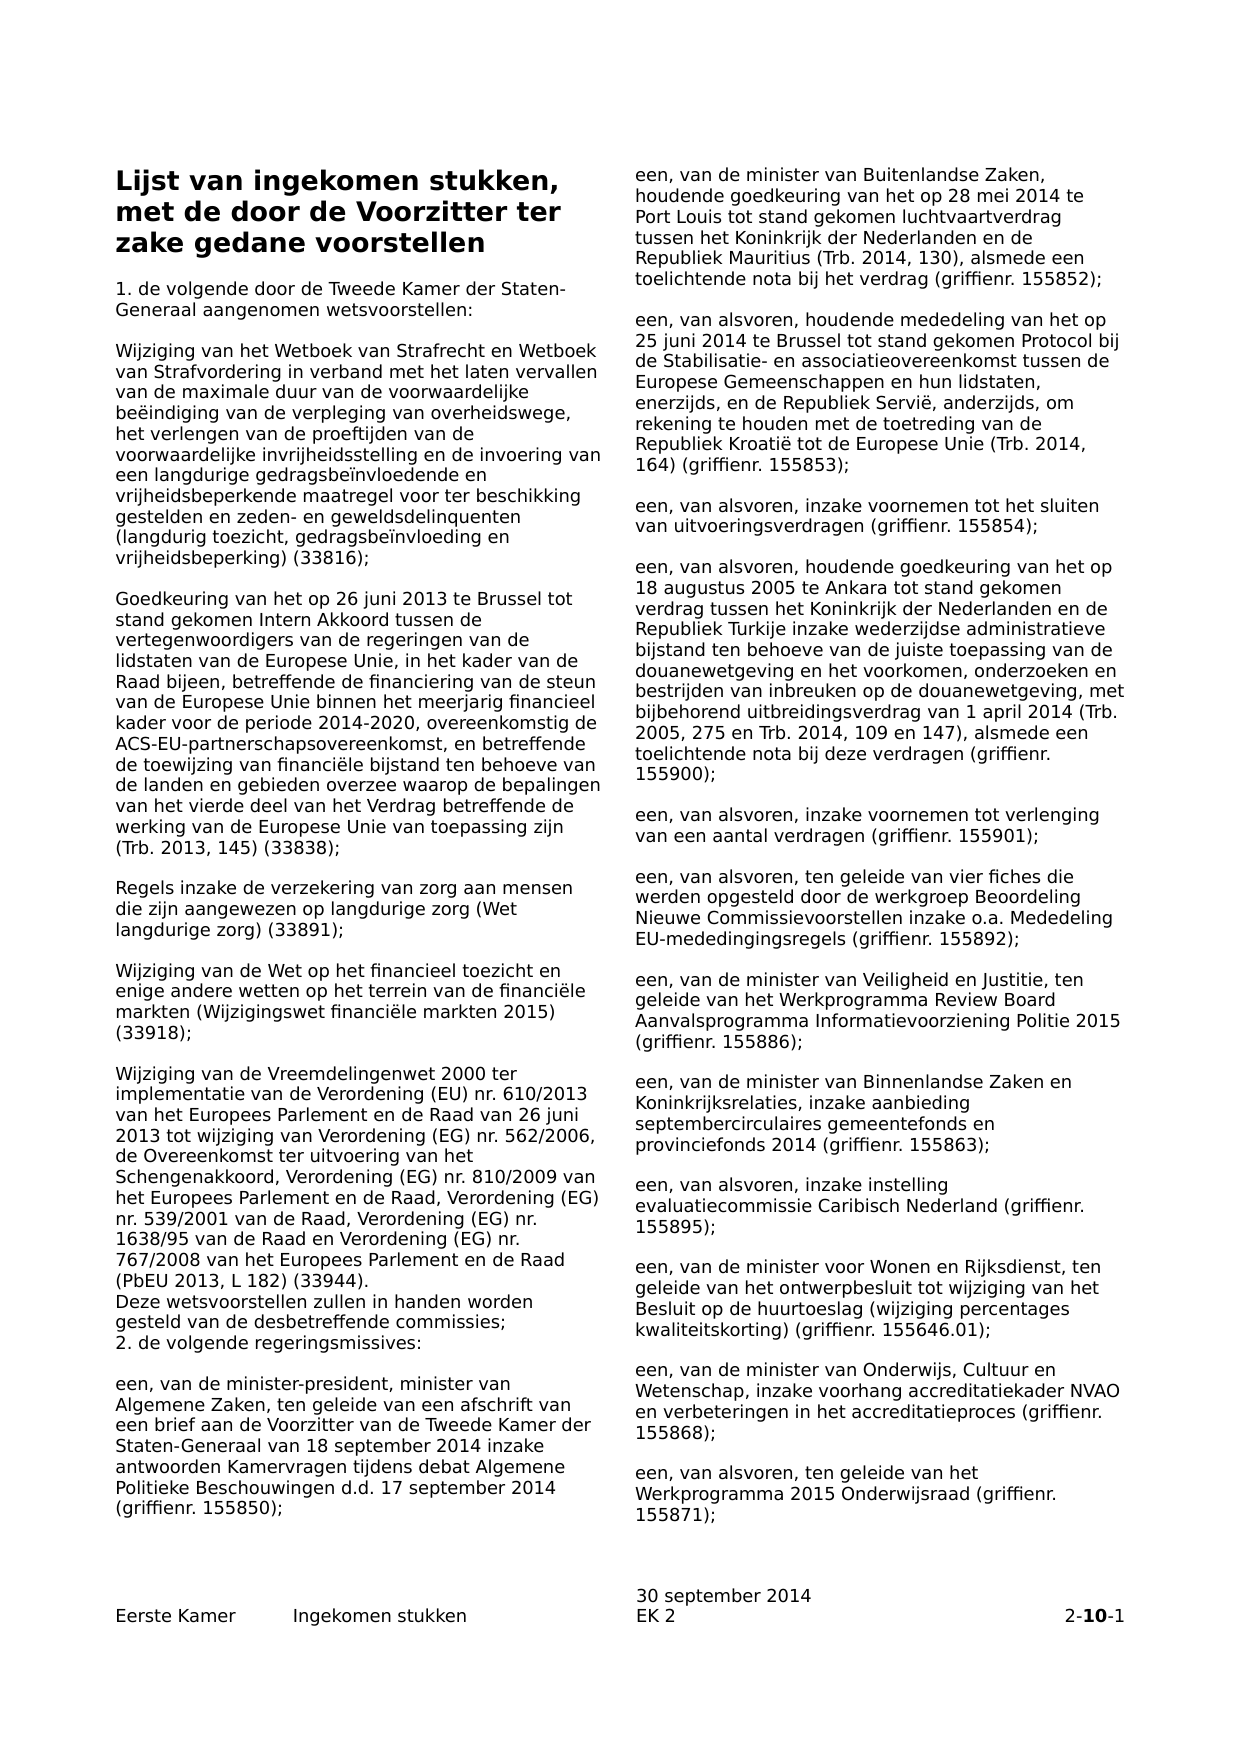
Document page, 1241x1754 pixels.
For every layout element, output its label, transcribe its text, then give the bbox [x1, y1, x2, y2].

title Lijst van ingekomen stukken, met de door de Voorzitter ter zake gedane voorstellen [115, 165, 605, 259]
text 1. de volgende door de Tweede Kamer der Staten-Generaal aangenomen wetsvoorstellen: [115, 279, 605, 321]
text een, van alsvoren, houdende mededeling van het op 25 juni 2014 te Brussel tot stand gekomen Protocol bij de Stabilisatie- en associatieovereenkomst tussen de Europese Gemeenschappen en hun lidstaten, enerzijds, en de Republiek Servië, anderzijds, om rekening te houden met de toetreding van de Republiek Kroatië tot de Europese Unie (Trb. 2014, 164) (griffienr. 155853); [635, 310, 1125, 476]
text een, van de minister van Veiligheid en Justitie, ten geleide van het Werkprogramma Review Board Aanvalsprogramma Informatievoorziening Politie 2015 (griffienr. 155886); [635, 969, 1125, 1052]
text een, van alsvoren, inzake instelling evaluatiecommissie Caribisch Nederland (griffienr. 155895); [635, 1175, 1125, 1237]
text Goedkeuring van het op 26 juni 2013 te Brussel tot stand gekomen Intern Akkoord tussen de vertegenwoordigers van de regeringen van de lidstaten van de Europese Unie, in het kader van de Raad bijeen, betreffende de financiering van de steun van de Europese Unie binnen het meerjarig financieel kader voor de periode 2014-2020, overeenkomstig de ACS-EU-partnerschapsovereenkomst, en betreffende de toewijzing van financiële bijstand ten behoeve van de landen en gebieden overzee waarop de bepalingen van het vierde deel van het Verdrag betreffende de werking van de Europese Unie van toepassing zijn (Trb. 2013, 145) (33838); [115, 589, 605, 858]
text een, van alsvoren, houdende goedkeuring van het op 18 augustus 2005 te Ankara tot stand gekomen verdrag tussen het Koninkrijk der Nederlanden en de Republiek Turkije inzake wederzijdse administratieve bijstand ten behoeve van de juiste toepassing van de douanewetgeving en het voorkomen, onderzoeken en bestrijden van inbreuken op de douanewetgeving, met bijbehorend uitbreidingsverdrag van 1 april 2014 (Trb. 2005, 275 en Trb. 2014, 109 en 147), alsmede een toelichtende nota bij deze verdragen (griffienr. 155900); [635, 557, 1125, 785]
text Wijziging van de Wet op het financieel toezicht en enige andere wetten op het terrein van de financiële markten (Wijzigingswet financiële markten 2015) (33918); [115, 960, 605, 1043]
text een, van de minister voor Wonen en Rijksdienst, ten geleide van het ontwerpbesluit tot wijziging van het Besluit op de huurtoeslag (wijziging percentages kwaliteitskorting) (griffienr. 155646.01); [635, 1257, 1125, 1340]
text een, van alsvoren, inzake voornemen tot het sluiten van uitvoeringsverdragen (griffienr. 155854); [635, 496, 1125, 537]
text een, van de minister-president, minister van Algemene Zaken, ten geleide van een afschrift van een brief aan de Voorzitter van de Tweede Kamer der Staten-Generaal van 18 september 2014 inzake antwoorden Kamervragen tijdens debat Algemene Politieke Beschouwingen d.d. 17 september 2014 (griffienr. 155850); [115, 1374, 605, 1519]
text 2. de volgende regeringsmissives: [115, 1333, 605, 1354]
text een, van de minister van Binnenlandse Zaken en Koninkrijksrelaties, inzake aanbieding septembercirculaires gemeentefonds en provinciefonds 2014 (griffienr. 155863); [635, 1072, 1125, 1155]
text een, van alsvoren, ten geleide van vier fiches die werden opgesteld door de werkgroep Beoordeling Nieuwe Commissievoorstellen inzake o.a. Mededeling EU-mededingingsregels (griffienr. 155892); [635, 866, 1125, 949]
text Regels inzake de verzekering van zorg aan mensen die zijn aangewezen op langdurige zorg (Wet langdurige zorg) (33891); [115, 878, 605, 940]
text Wijziging van het Wetboek van Strafrecht en Wetboek van Strafvordering in verband met het laten vervallen van de maximale duur van de voorwaardelijke beëindiging van de verpleging van overheidswege, het verlengen van de proeftijden van de voorwaardelijke invrijheidsstelling en de invoering van een langdurige gedragsbeïnvloedende en vrijheidsbeperkende maatregel voor ter beschikking gestelden en zeden- en geweldsdelinquenten (langdurig toezicht, gedragsbeïnvloeding en vrijheidsbeperking) (33816); [115, 341, 605, 569]
text een, van alsvoren, ten geleide van het Werkprogramma 2015 Onderwijsraad (griffienr. 155871); [635, 1463, 1125, 1525]
text een, van de minister van Buitenlandse Zaken, houdende goedkeuring van het op 28 mei 2014 te Port Louis tot stand gekomen luchtvaartverdrag tussen het Koninkrijk der Nederlanden en de Republiek Mauritius (Trb. 2014, 130), alsmede een toelichtende nota bij het verdrag (griffienr. 155852); [635, 165, 1125, 290]
text Deze wetsvoorstellen zullen in handen worden gesteld van de desbetreffende commissies; [115, 1291, 605, 1333]
text een, van alsvoren, inzake voornemen tot verlenging van een aantal verdragen (griffienr. 155901); [635, 805, 1125, 846]
text een, van de minister van Onderwijs, Cultuur en Wetenschap, inzake voorhang accreditatiekader NVAO en verbeteringen in het accreditatieproces (griffienr. 155868); [635, 1360, 1125, 1443]
text Wijziging van de Vreemdelingenwet 2000 ter implementatie van de Verordening (EU) nr. 610/2013 van het Europees Parlement en de Raad van 26 juni 2013 tot wijziging van Verordening (EG) nr. 562/2006, de Overeenkomst ter uitvoering van het Schengenakkoord, Verordening (EG) nr. 810/2009 van het Europees Parlement en de Raad, Verordening (EG) nr. 539/2001 van de Raad, Verordening (EG) nr. 1638/95 van de Raad en Verordening (EG) nr. 767/2008 van het Europees Parlement en de Raad (PbEU 2013, L 182) (33944). [115, 1063, 605, 1291]
